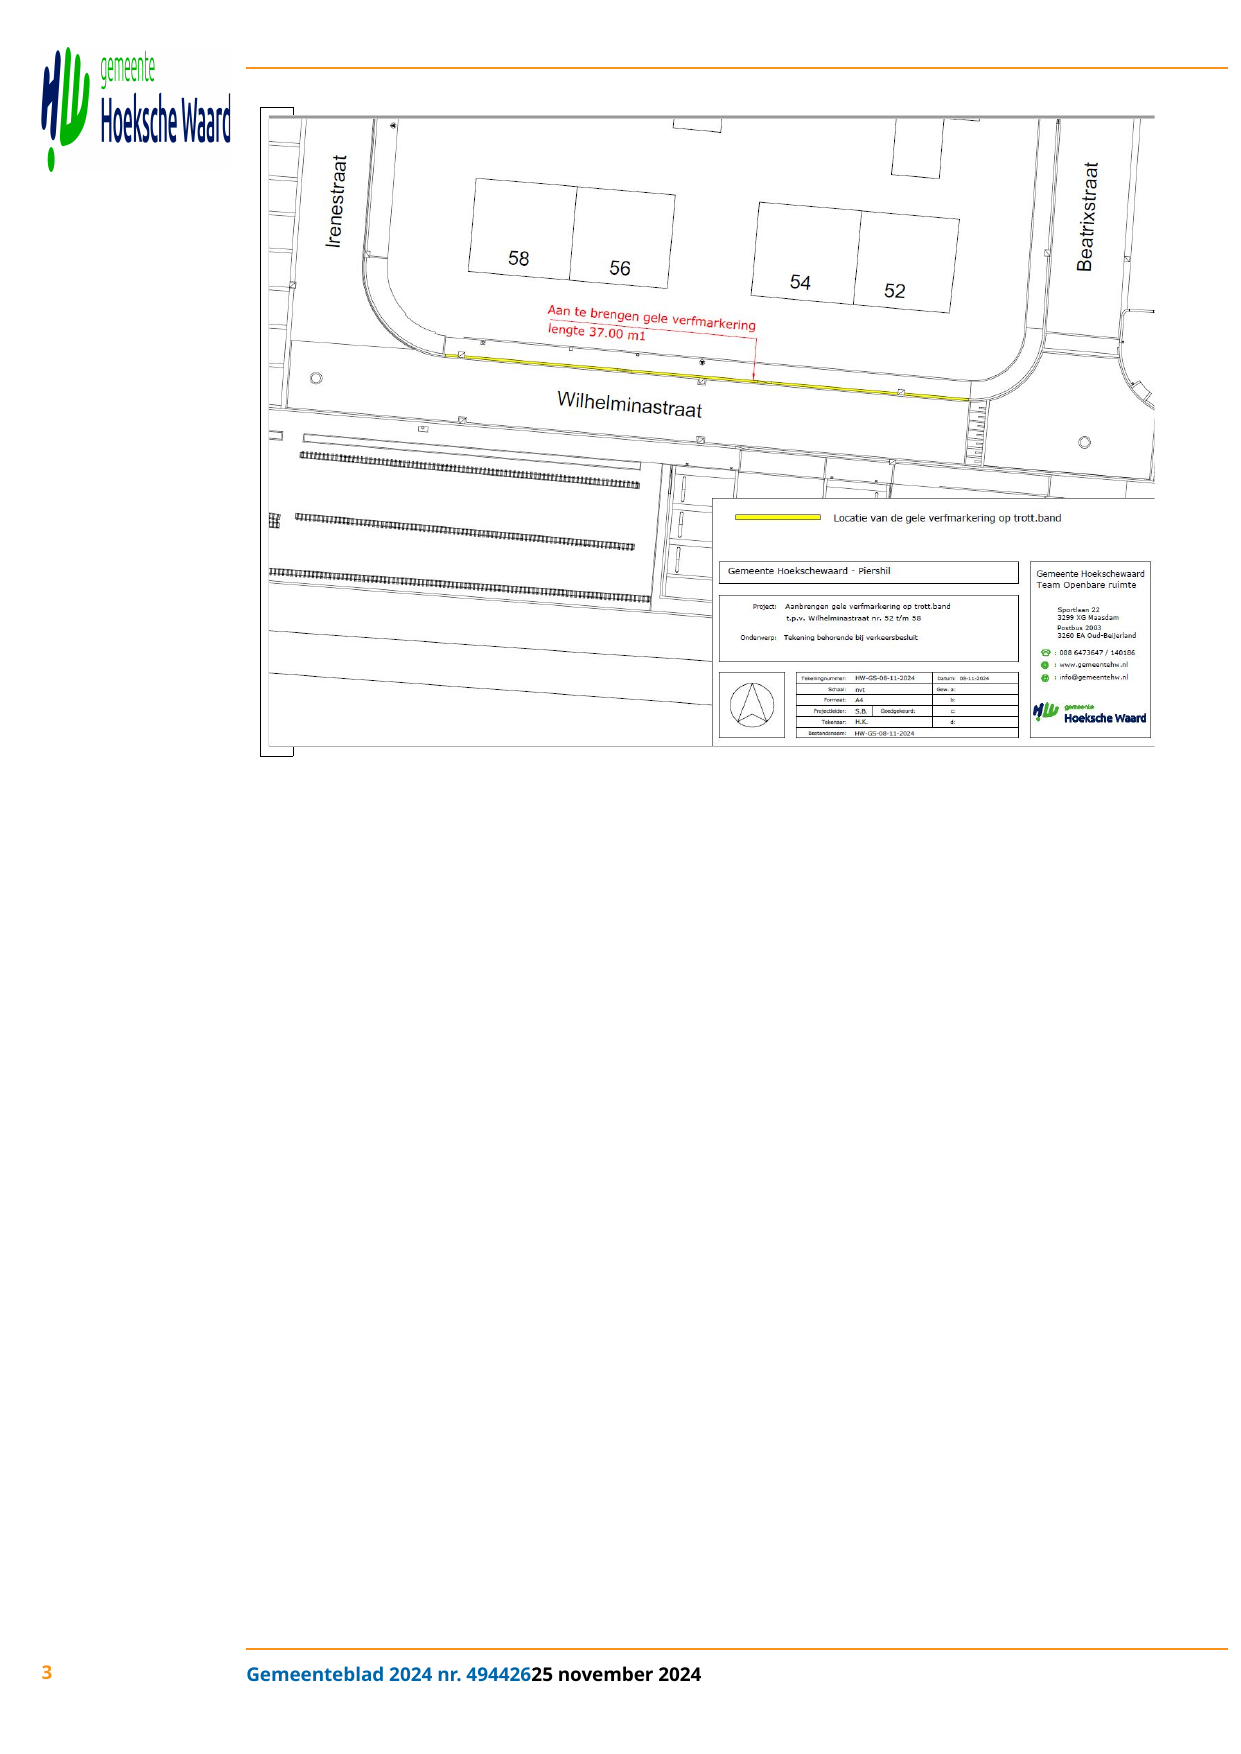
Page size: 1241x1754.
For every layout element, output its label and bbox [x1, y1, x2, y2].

picture [268, 115, 1155, 747]
picture [41, 47, 231, 172]
